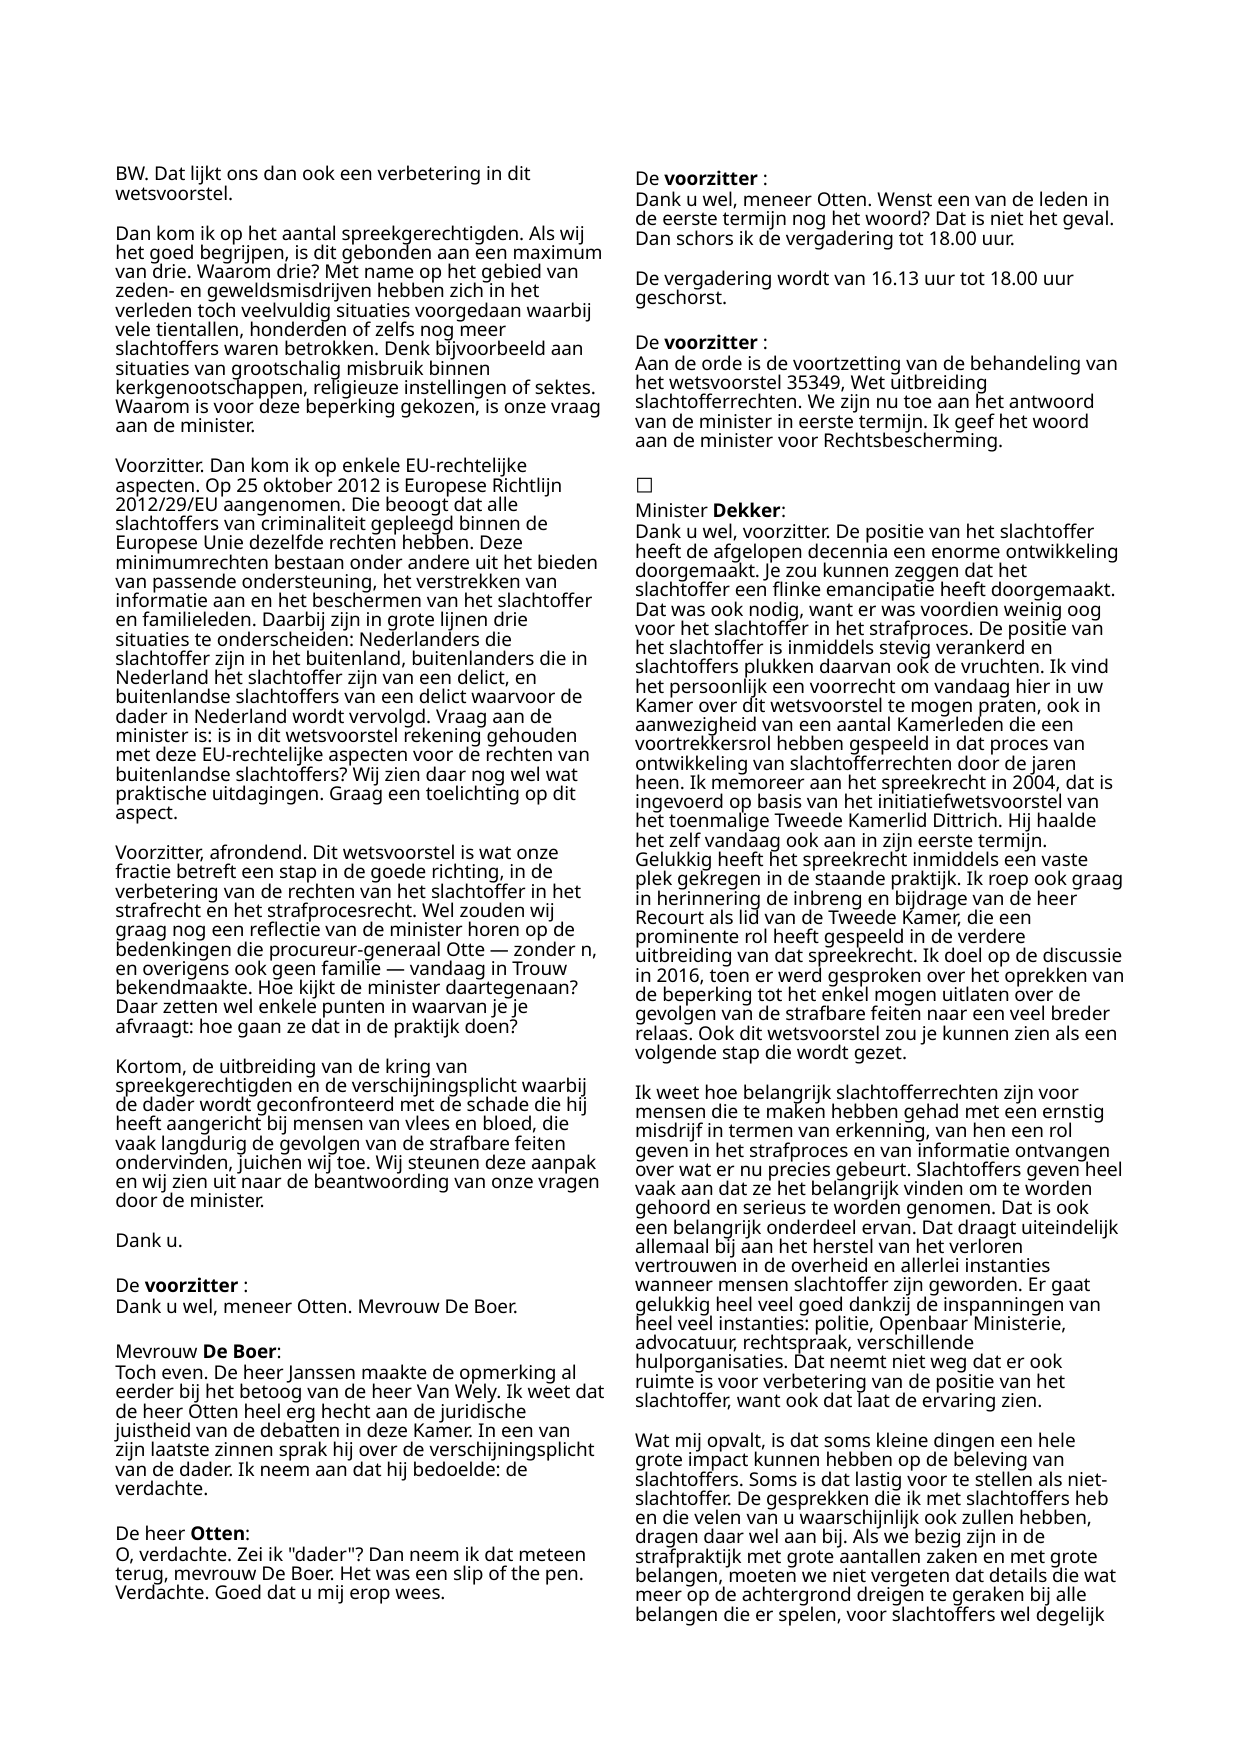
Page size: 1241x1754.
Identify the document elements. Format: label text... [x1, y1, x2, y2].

text Wat mij opvalt, is dat soms kleine dingen een hele grote impact kunnen hebben op de beleving van slachtoffers. Soms is dat lastig voor te stellen als niet-slachtoffer. De gesprekken die ik met slachtoffers heb en die velen van u waarschijnlijk ook zullen hebben, dragen daar wel aan bij. Als we bezig zijn in de strafpraktijk met grote aantallen zaken en met grote belangen, moeten we niet vergeten dat details die wat meer op de achtergrond dreigen te geraken bij alle belangen die er spelen, voor slachtoffers wel degelijk [635, 1432, 1125, 1625]
text De voorzitter : [635, 165, 1125, 191]
text Voorzitter. Dan kom ik op enkele EU-rechtelijke aspecten. Op 25 oktober 2012 is Europese Richtlijn 2012/29/EU aangenomen. Die beoogt dat alle slachtoffers van criminaliteit gepleegd binnen de Europese Unie dezelfde rechten hebben. Deze minimumrechten bestaan onder andere uit het bieden van passende ondersteuning, het verstrekken van informatie aan en het beschermen van het slachtoffer en familieleden. Daarbij zijn in grote lijnen drie situaties te onderscheiden: Nederlanders die slachtoffer zijn in het buitenland, buitenlanders die in Nederland het slachtoffer zijn van een delict, en buitenlandse slachtoffers van een delict waarvoor de dader in Nederland wordt vervolgd. Vraag aan de minister is: is in dit wetsvoorstel rekening gehouden met deze EU-rechtelijke aspecten voor de rechten van buitenlandse slachtoffers? Wij zien daar nog wel wat praktische uitdagingen. Graag een toelichting op dit aspect. [115, 457, 605, 823]
text O, verdachte. Zei ik "dader"? Dan neem ik dat meteen terug, mevrouw De Boer. Het was een slip of the pen. Verdachte. Goed dat u mij erop wees. [115, 1546, 605, 1603]
text ⬜ [635, 472, 1125, 498]
text Aan de orde is de voortzetting van de behandeling van het wetsvoorstel 35349, Wet uitbreiding slachtofferrechten. We zijn nu toe aan het antwoord van de minister in eerste termijn. Ik geef het woord aan de minister voor Rechtsbescherming. [635, 355, 1125, 451]
text De voorzitter : [115, 1273, 605, 1298]
text Dank u wel, meneer Otten. Wenst een van de leden in de eerste termijn nog het woord? Dat is niet het geval. Dan schors ik de vergadering tot 18.00 uur. [635, 191, 1125, 249]
text Dank u wel, voorzitter. De positie van het slachtoffer heeft de afgelopen decennia een enorme ontwikkeling doorgemaakt. Je zou kunnen zeggen dat het slachtoffer een flinke emancipatie heeft doorgemaakt. Dat was ook nodig, want er was voordien weinig oog voor het slachtoffer in het strafproces. De positie van het slachtoffer is inmiddels stevig verankerd en slachtoffers plukken daarvan ook de vruchten. Ik vind het persoonlijk een voorrecht om vandaag hier in uw Kamer over dit wetsvoorstel te mogen praten, ook in aanwezigheid van een aantal Kamerleden die een voortrekkersrol hebben gespeeld in dat proces van ontwikkeling van slachtofferrechten door de jaren heen. Ik memoreer aan het spreekrecht in 2004, dat is ingevoerd op basis van het initiatiefwetsvoorstel van het toenmalige Tweede Kamerlid Dittrich. Hij haalde het zelf vandaag ook aan in zijn eerste termijn. Gelukkig heeft het spreekrecht inmiddels een vaste plek gekregen in de staande praktijk. Ik roep ook graag in herinnering de inbreng en bijdrage van de heer Recourt als lid van de Tweede Kamer, die een prominente rol heeft gespeeld in de verdere uitbreiding van dat spreekrecht. Ik doel op de discussie in 2016, toen er werd gesproken over het oprekken van de beperking tot het enkel mogen uitlaten over de gevolgen van de strafbare feiten naar een veel breder relaas. Ook dit wetsvoorstel zou je kunnen zien als een volgende stap die wordt gezet. [635, 523, 1125, 1063]
text Minister Dekker: [635, 498, 1125, 523]
text Voorzitter, afrondend. Dit wetsvoorstel is wat onze fractie betreft een stap in de goede richting, in de verbetering van de rechten van het slachtoffer in het strafrecht en het strafprocesrecht. Wel zouden wij graag nog een reflectie van de minister horen op de bedenkingen die procureur-generaal Otte — zonder n, en overigens ook geen familie — vandaag in Trouw bekendmaakte. Hoe kijkt de minister daartegenaan? Daar zetten wel enkele punten in waarvan je je afvraagt: hoe gaan ze dat in de praktijk doen? [115, 844, 605, 1037]
text Mevrouw De Boer: [115, 1338, 605, 1364]
text De heer Otten: [115, 1520, 605, 1546]
text Dank u wel, meneer Otten. Mevrouw De Boer. [115, 1298, 605, 1318]
text Dan kom ik op het aantal spreekgerechtigden. Als wij het goed begrijpen, is dit gebonden aan een maximum van drie. Waarom drie? Met name op het gebied van zeden- en geweldsmisdrijven hebben zich in het verleden toch veelvuldig situaties voorgedaan waarbij vele tientallen, honderden of zelfs nog meer slachtoffers waren betrokken. Denk bijvoorbeeld aan situaties van grootschalig misbruik binnen kerkgenootschappen, religieuze instellingen of sektes. Waarom is voor deze beperking gekozen, is onze vraag aan de minister. [115, 224, 605, 437]
text Toch even. De heer Janssen maakte de opmerking al eerder bij het betoog van de heer Van Wely. Ik weet dat de heer Otten heel erg hecht aan de juridische juistheid van de debatten in deze Kamer. In een van zijn laatste zinnen sprak hij over de verschijningsplicht van de dader. Ik neem aan dat hij bedoelde: de verdachte. [115, 1364, 605, 1499]
text Dank u. [115, 1232, 605, 1252]
text Kortom, de uitbreiding van de kring van spreekgerechtigden en de verschijningsplicht waarbij de dader wordt geconfronteerd met de schade die hij heeft aangericht bij mensen van vlees en bloed, die vaak langdurig de gevolgen van de strafbare feiten ondervinden, juichen wij toe. Wij steunen deze aanpak en wij zien uit naar de beantwoording van onze vragen door de minister. [115, 1058, 605, 1212]
text De voorzitter : [635, 329, 1125, 355]
text BW. Dat lijkt ons dan ook een verbetering in dit wetsvoorstel. [115, 165, 605, 204]
text De vergadering wordt van 16.13 uur tot 18.00 uur geschorst. [635, 270, 1125, 308]
text Ik weet hoe belangrijk slachtofferrechten zijn voor mensen die te maken hebben gehad met een ernstig misdrijf in termen van erkenning, van hen een rol geven in het strafproces en van informatie ontvangen over wat er nu precies gebeurt. Slachtoffers geven heel vaak aan dat ze het belangrijk vinden om te worden gehoord en serieus te worden genomen. Dat is ook een belangrijk onderdeel ervan. Dat draagt uiteindelijk allemaal bij aan het herstel van het verloren vertrouwen in de overheid en allerlei instanties wanneer mensen slachtoffer zijn geworden. Er gaat gelukkig heel veel goed dankzij de inspanningen van heel veel instanties: politie, Openbaar Ministerie, advocatuur, rechtspraak, verschillende hulporganisaties. Dat neemt niet weg dat er ook ruimte is voor verbetering van de positie van het slachtoffer, want ook dat laat de ervaring zien. [635, 1084, 1125, 1411]
